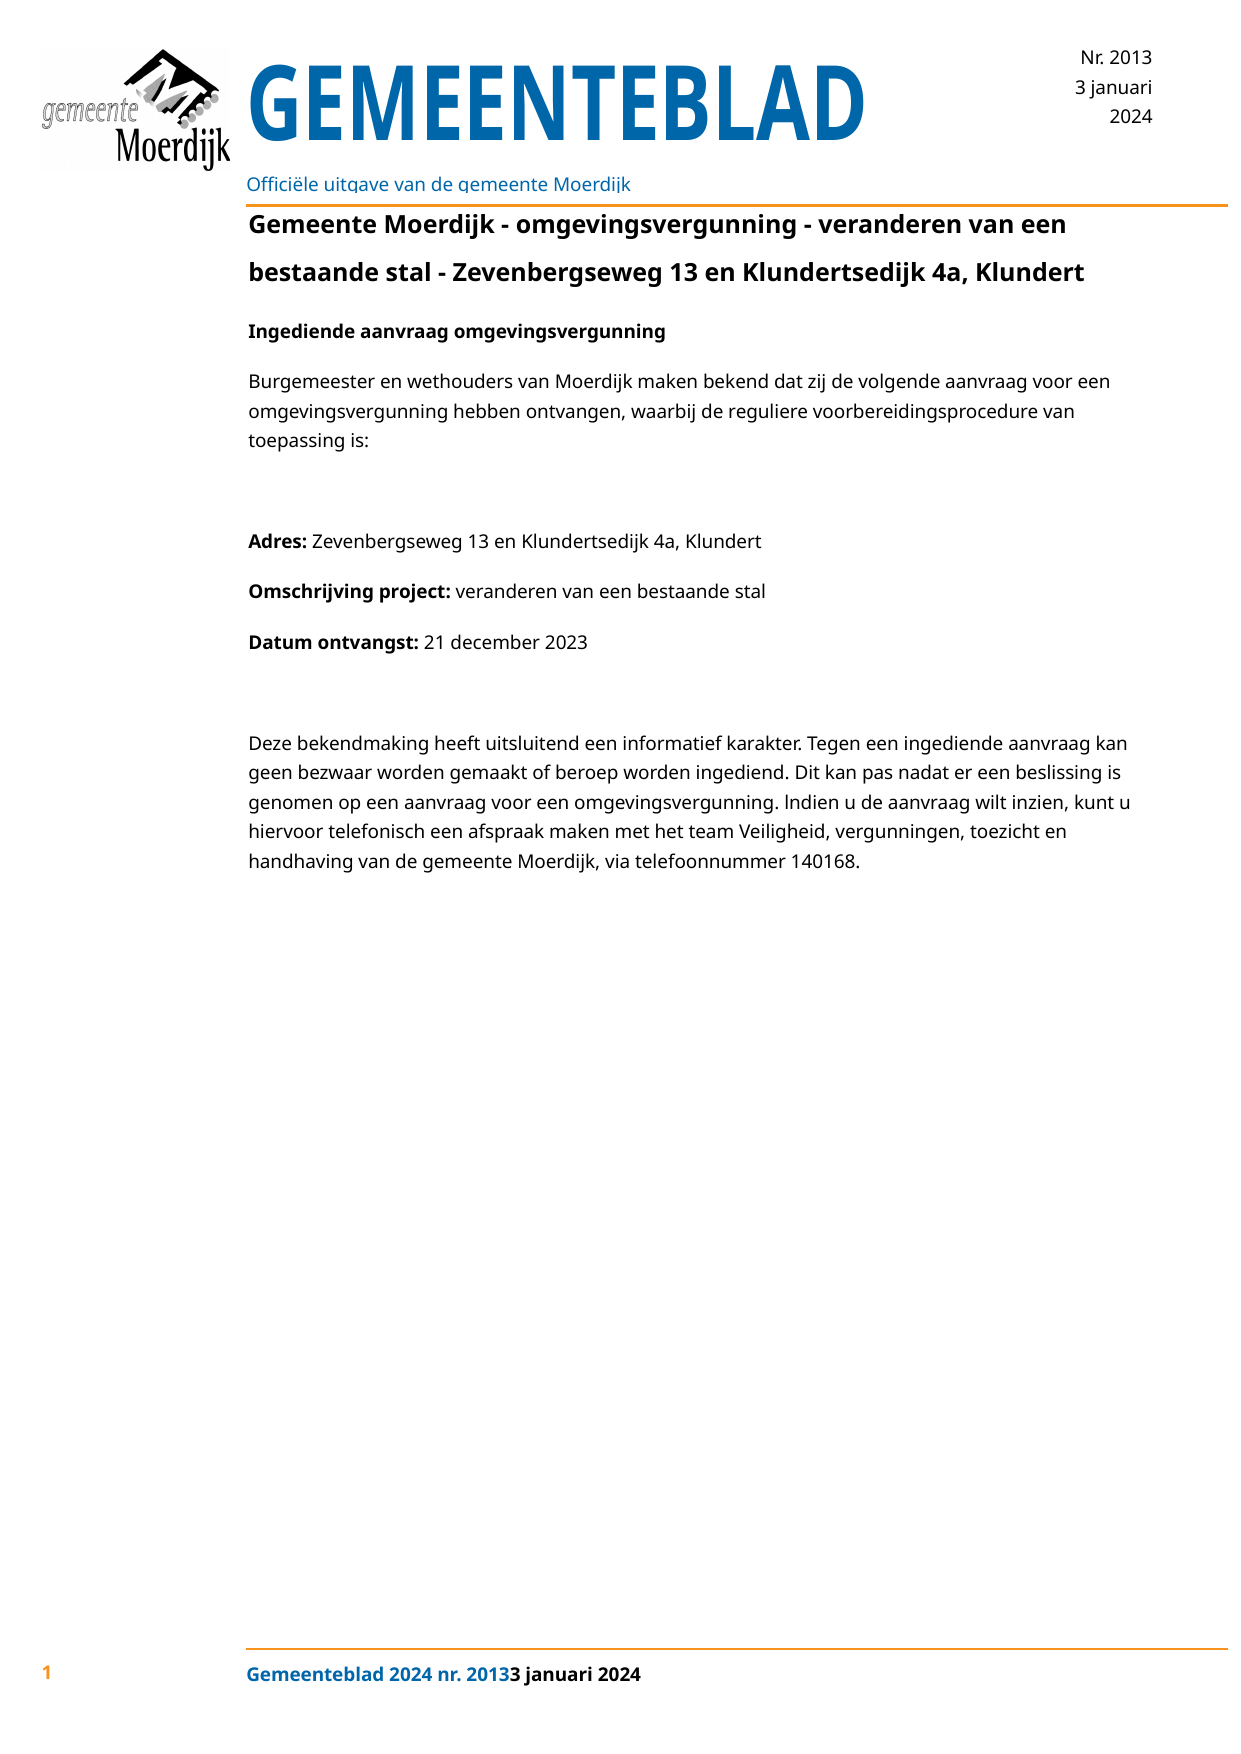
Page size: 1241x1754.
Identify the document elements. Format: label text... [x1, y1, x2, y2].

text Omschrijving project: veranderen van een bestaande stal [248, 579, 1152, 604]
text Deze bekendmaking heeft uitsluitend een informatief karakter. Tegen een ingediende aanvraag kan geen bezwaar worden gemaakt of beroep worden ingediend. Dit kan pas nadat er een beslissing is genomen op een aanvraag voor een omgevingsvergunning. lndien u de aanvraag wilt inzien, kunt u hiervoor telefonisch een afspraak maken met het team Veiligheid, vergunningen, toezicht en handhaving van de gemeente Moerdijk, via telefoonnummer 140168. [248, 730, 1152, 874]
text Gemeente Moerdijk - omgevingsvergunning - veranderen van een bestaande stal - Zevenbergseweg 13 en Klundertsedijk 4a, Klundert [248, 207, 1152, 288]
text Datum ontvangst: 21 december 2023 [248, 629, 1152, 655]
text Burgemeester en wethouders van Moerdijk maken bekend dat zij de volgende aanvraag voor een omgevingsvergunning hebben ontvangen, waarbij de reguliere voorbereidingsprocedure van toepassing is: [248, 368, 1152, 453]
text Adres: Zevenbergseweg 13 en Klundertsedijk 4a, Klundert [248, 528, 1152, 554]
picture [41, 47, 231, 172]
text Ingediende aanvraag omgevingsvergunning [248, 318, 1152, 344]
